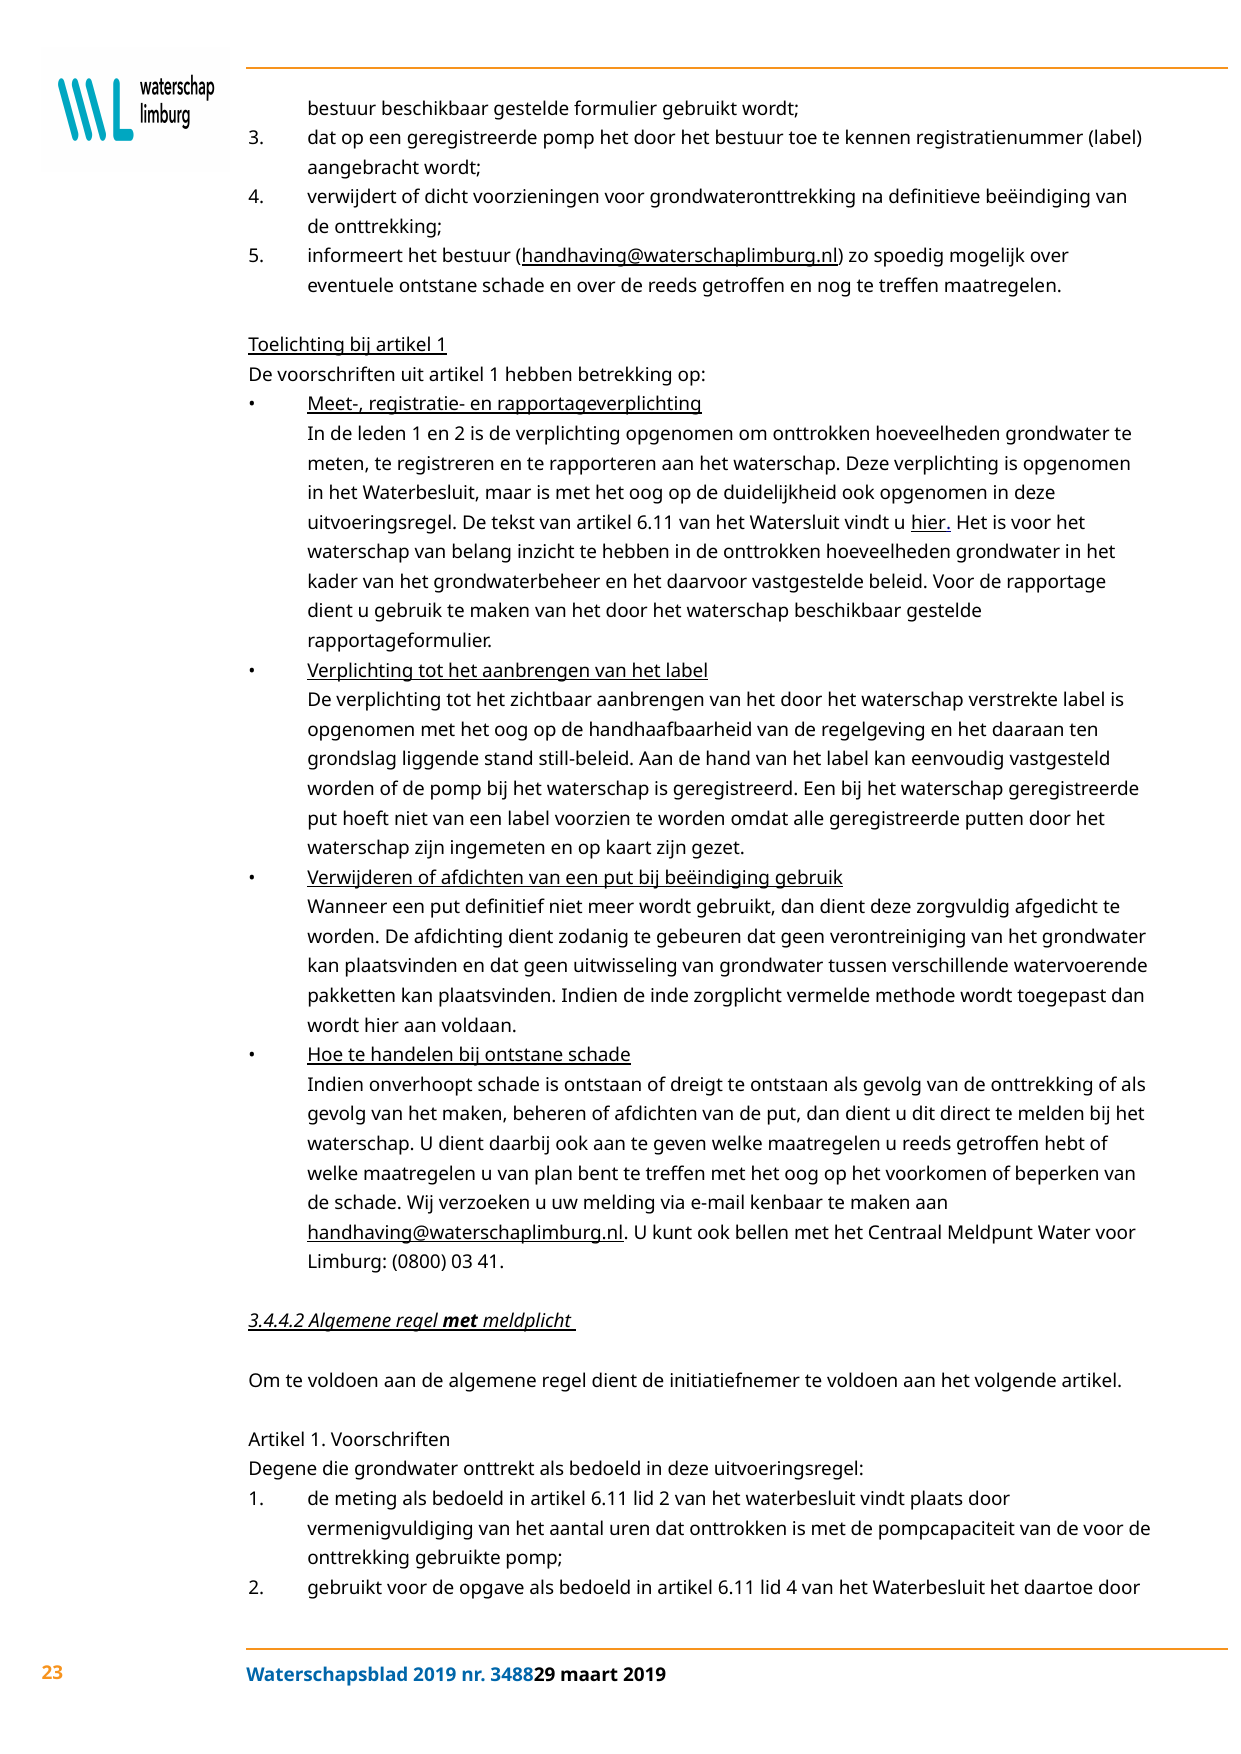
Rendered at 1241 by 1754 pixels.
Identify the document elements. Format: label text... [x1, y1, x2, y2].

list De verplichting tot het zichtbaar aanbrengen van het door het waterschap verstrekte label is opgenomen met het oog op de handhaafbaarheid van de regelgeving en het daaraan ten grondslag liggende stand still-beleid. Aan de hand van het label kan eenvoudig vastgesteld worden of de pomp bij het waterschap is geregistreerd. Een bij het waterschap geregistreerde put hoeft niet van een label voorzien te worden omdat alle geregistreerde putten door het waterschap zijn ingemeten en op kaart zijn gezet. [248, 686, 1152, 860]
list Verplichting tot het aanbrengen van het label [248, 657, 1152, 683]
list Meet-, registratie- en rapportageverplichting [248, 391, 1152, 416]
list dat op een geregistreerde pomp het door het bestuur toe te kennen registratienummer (label) aangebracht wordt; [248, 124, 1152, 180]
picture [41, 47, 231, 172]
text 3.4.4.2 Algemene regel met meldplicht [248, 1308, 1152, 1333]
list In de leden 1 en 2 is de verplichting opgenomen om onttrokken hoeveelheden grondwater te meten, te registreren en te rapporteren aan het waterschap. Deze verplichting is opgenomen in het Waterbesluit, maar is met het oog op de duidelijkheid ook opgenomen in deze uitvoeringsregel. De tekst van artikel 6.11 van het Watersluit vindt u hier. Het is voor het waterschap van belang inzicht te hebben in de onttrokken hoeveelheden grondwater in het kader van het grondwaterbeheer en het daarvoor vastgestelde beleid. Voor de rapportage dient u gebruik te maken van het door het waterschap beschikbaar gestelde rapportageformulier. [248, 420, 1152, 653]
text Degene die grondwater onttrekt als bedoeld in deze uitvoeringsregel: [248, 1456, 1152, 1481]
list de meting als bedoeld in artikel 6.11 lid 2 van het waterbesluit vindt plaats door vermenigvuldiging van het aantal uren dat onttrokken is met de pompcapaciteit van de voor de onttrekking gebruikte pomp; [248, 1485, 1152, 1570]
text De voorschriften uit artikel 1 hebben betrekking op: [248, 361, 1152, 387]
list informeert het bestuur (handhaving@waterschaplimburg.nl) zo spoedig mogelijk over eventuele ontstane schade en over de reeds getroffen en nog te treffen maatregelen. [248, 243, 1152, 298]
list Wanneer een put definitief niet meer wordt gebruikt, dan dient deze zorgvuldig afgedicht te worden. De afdichting dient zodanig te gebeuren dat geen verontreiniging van het grondwater kan plaatsvinden en dat geen uitwisseling van grondwater tussen verschillende watervoerende pakketten kan plaatsvinden. Indien de inde zorgplicht vermelde methode wordt toegepast dan wordt hier aan voldaan. [248, 893, 1152, 1038]
text Toelichting bij artikel 1 [248, 331, 1152, 357]
list Hoe te handelen bij ontstane schade [248, 1041, 1152, 1067]
list Verwijderen of afdichten van een put bij beëindiging gebruik [248, 864, 1152, 890]
list verwijdert of dicht voorzieningen voor grondwateronttrekking na definitieve beëindiging van de onttrekking; [248, 183, 1152, 239]
list Indien onverhoopt schade is ontstaan of dreigt te ontstaan als gevolg van de onttrekking of als gevolg van het maken, beheren of afdichten van de put, dan dient u dit direct te melden bij het waterschap. U dient daarbij ook aan te geven welke maatregelen u reeds getroffen hebt of welke maatregelen u van plan bent te treffen met het oog op het voorkomen of beperken van de schade. Wij verzoeken u uw melding via e-mail kenbaar te maken aan handhaving@waterschaplimburg.nl. U kunt ook bellen met het Centraal Meldpunt Water voor Limburg: (0800) 03 41. [248, 1071, 1152, 1274]
list bestuur beschikbaar gestelde formulier gebruikt wordt; [248, 95, 1152, 121]
text Artikel 1. Voorschriften [248, 1426, 1152, 1452]
text Om te voldoen aan de algemene regel dient de initiatiefnemer te voldoen aan het volgende artikel. [248, 1367, 1152, 1393]
list gebruikt voor de opgave als bedoeld in artikel 6.11 lid 4 van het Waterbesluit het daartoe door [248, 1574, 1152, 1600]
